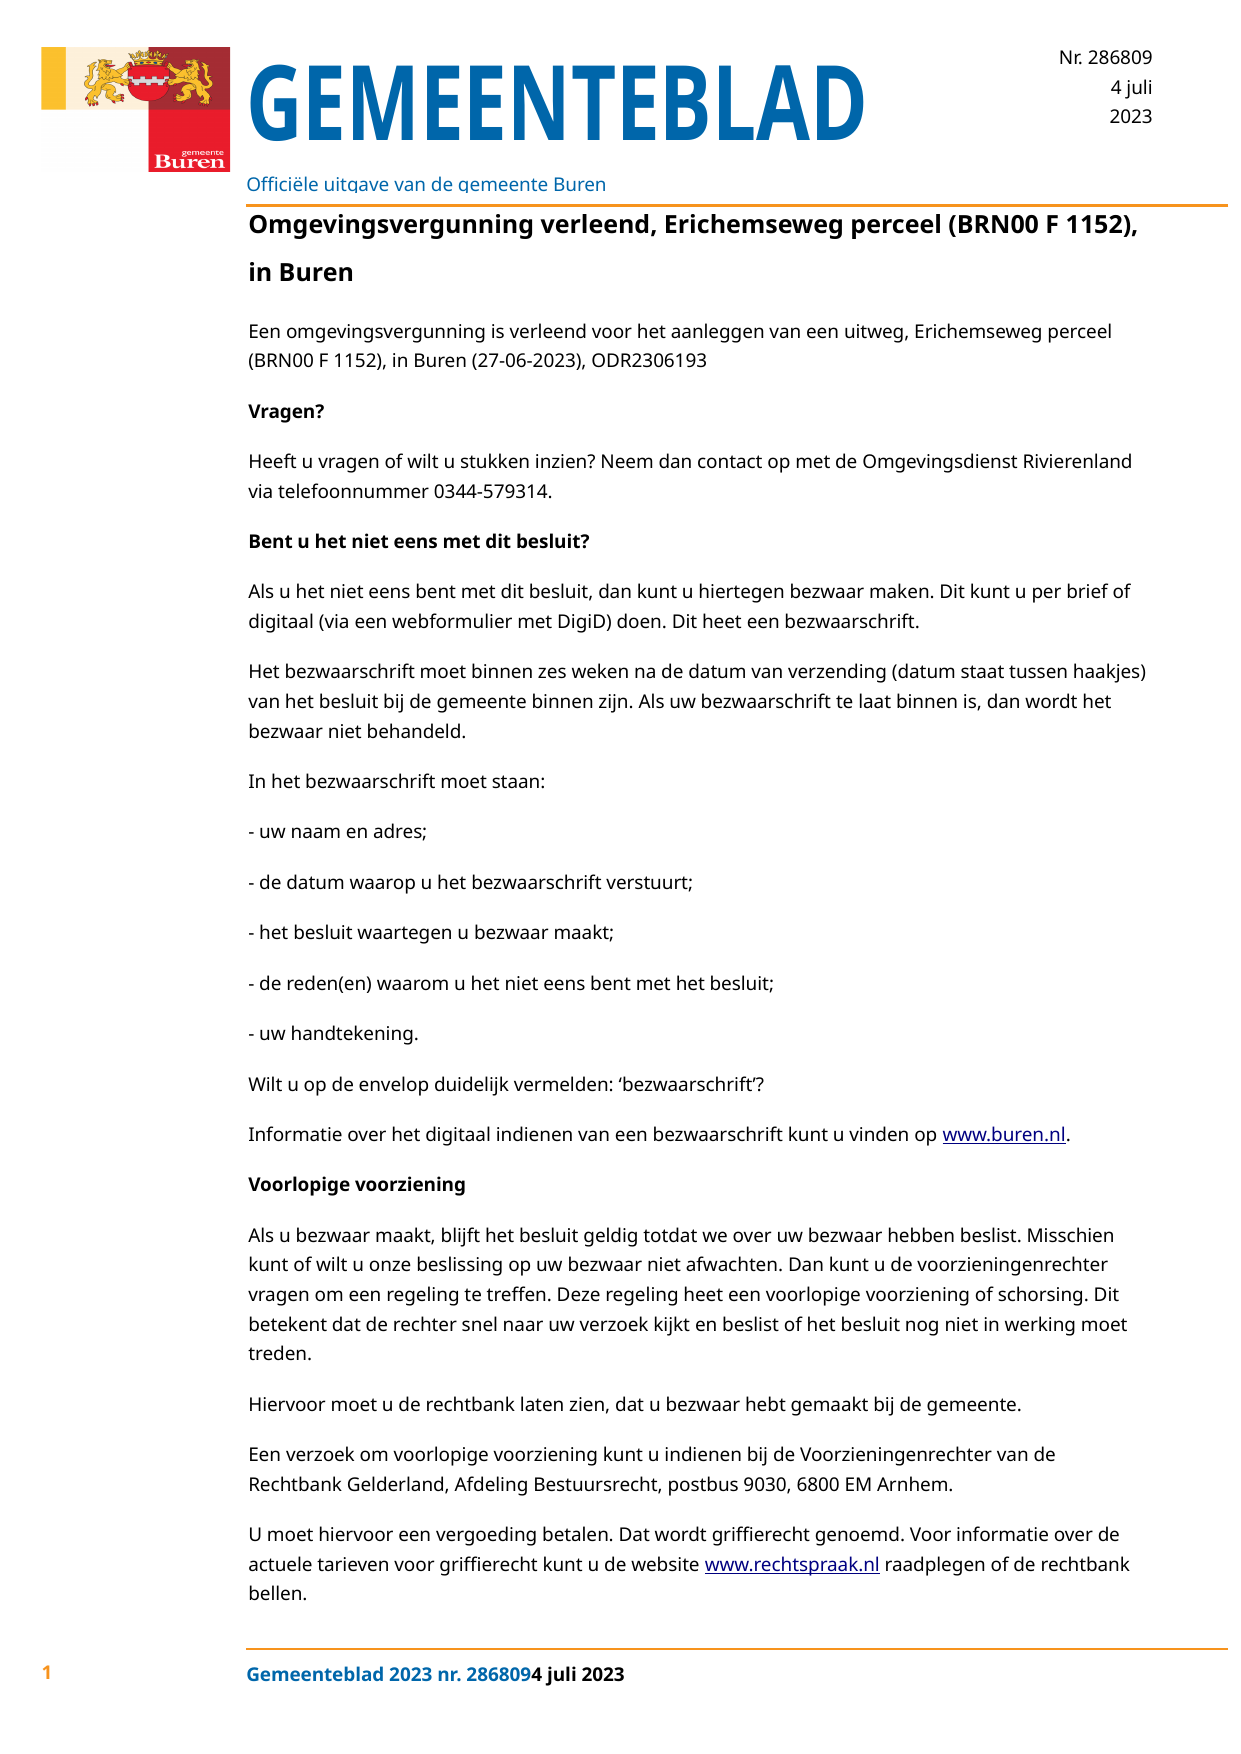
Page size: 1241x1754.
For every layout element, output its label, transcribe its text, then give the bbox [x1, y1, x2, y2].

text - de datum waarop u het bezwaarschrift verstuurt; [248, 869, 1152, 895]
text Heeft u vragen of wilt u stukken inzien? Neem dan contact op met de Omgevingsdienst Rivierenland via telefoonnummer 0344-579314. [248, 448, 1152, 504]
text Een omgevingsvergunning is verleend voor het aanleggen van een uitweg, Erichemseweg perceel (BRN00 F 1152), in Buren (27-06-2023), ODR2306193 [248, 318, 1152, 373]
text Omgevingsvergunning verleend, Erichemseweg perceel (BRN00 F 1152), in Buren [248, 207, 1152, 288]
text - uw handtekening. [248, 1020, 1152, 1046]
text Vragen? [248, 398, 1152, 424]
text U moet hiervoor een vergoeding betalen. Dat wordt griffierecht genoemd. Voor informatie over de actuele tarieven voor griffierecht kunt u de website www.rechtspraak.nl raadplegen of de rechtbank bellen. [248, 1521, 1152, 1606]
text - het besluit waartegen u bezwaar maakt; [248, 919, 1152, 945]
text Informatie over het digitaal indienen van een bezwaarschrift kunt u vinden op www.buren.nl. [248, 1121, 1152, 1147]
text Voorlopige voorziening [248, 1172, 1152, 1197]
text Hiervoor moet u de rechtbank laten zien, dat u bezwaar hebt gemaakt bij de gemeente. [248, 1391, 1152, 1417]
text Het bezwaarschrift moet binnen zes weken na de datum van verzending (datum staat tussen haakjes) van het besluit bij de gemeente binnen zijn. Als uw bezwaarschrift te laat binnen is, dan wordt het bezwaar niet behandeld. [248, 659, 1152, 744]
text Een verzoek om voorlopige voorziening kunt u indienen bij de Voorzieningenrechter van de Rechtbank Gelderland, Afdeling Bestuursrecht, postbus 9030, 6800 EM Arnhem. [248, 1441, 1152, 1497]
text - uw naam en adres; [248, 819, 1152, 844]
text Bent u het niet eens met dit besluit? [248, 528, 1152, 554]
picture [41, 47, 231, 172]
text Wilt u op de envelop duidelijk vermelden: ‘bezwaarschrift’? [248, 1071, 1152, 1097]
text Als u het niet eens bent met dit besluit, dan kunt u hiertegen bezwaar maken. Dit kunt u per brief of digitaal (via een webformulier met DigiD) doen. Dit heet een bezwaarschrift. [248, 579, 1152, 634]
text - de reden(en) waarom u het niet eens bent met het besluit; [248, 970, 1152, 996]
text Als u bezwaar maakt, blijft het besluit geldig totdat we over uw bezwaar hebben beslist. Misschien kunt of wilt u onze beslissing op uw bezwaar niet afwachten. Dan kunt u de voorzieningenrechter vragen om een regeling te treffen. Deze regeling heet een voorlopige voorziening of schorsing. Dit betekent dat de rechter snel naar uw verzoek kijkt en beslist of het besluit nog niet in werking moet treden. [248, 1222, 1152, 1366]
text In het bezwaarschrift moet staan: [248, 768, 1152, 794]
